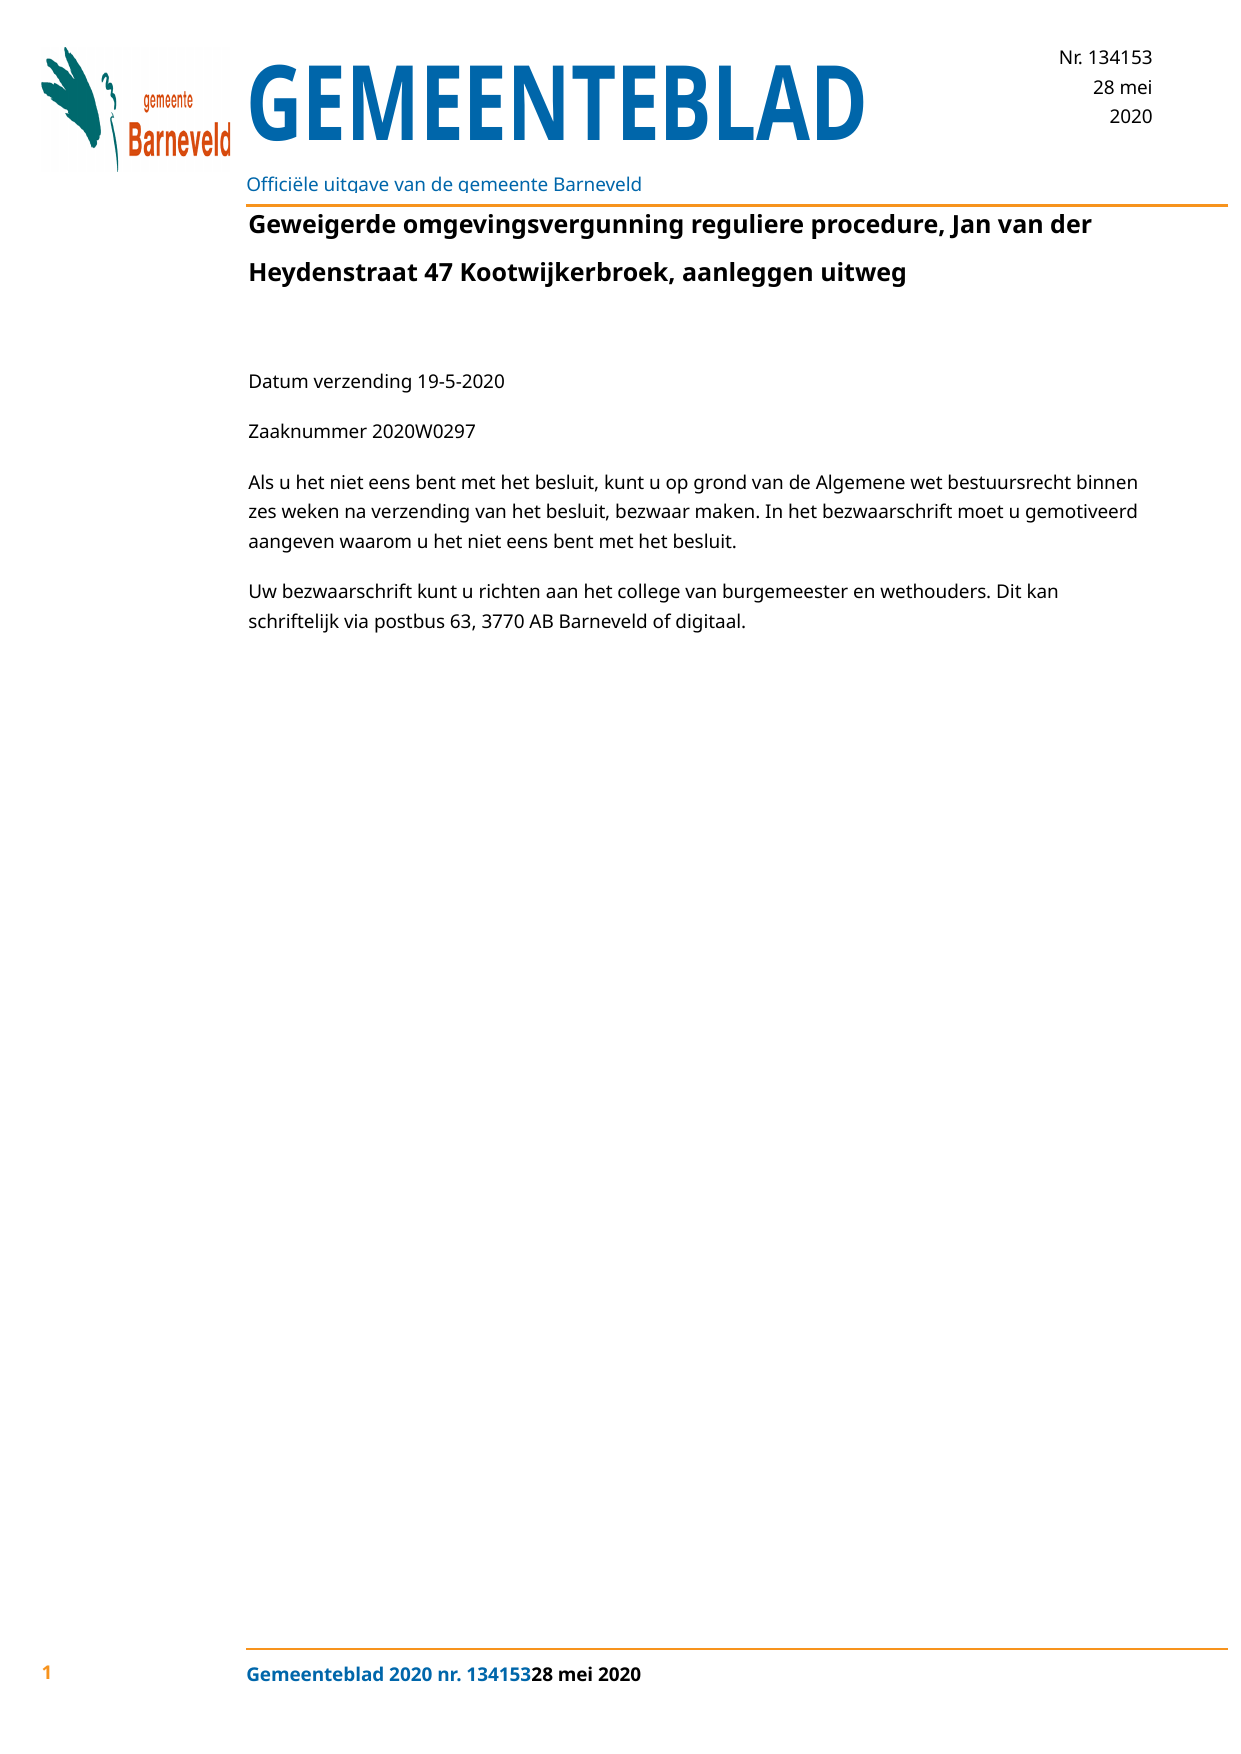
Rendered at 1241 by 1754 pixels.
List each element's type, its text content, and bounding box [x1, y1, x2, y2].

picture [41, 47, 231, 172]
text Geweigerde omgevingsvergunning reguliere procedure, Jan van der Heydenstraat 47 Kootwijkerbroek, aanleggen uitweg [248, 207, 1152, 288]
text Als u het niet eens bent met het besluit, kunt u op grond van de Algemene wet bestuursrecht binnen zes weken na verzending van het besluit, bezwaar maken. In het bezwaarschrift moet u gemotiveerd aangeven waarom u het niet eens bent met het besluit. [248, 469, 1152, 554]
text Datum verzending 19-5-2020 [248, 368, 1152, 394]
text Uw bezwaarschrift kunt u richten aan het college van burgemeester en wethouders. Dit kan schriftelijk via postbus 63, 3770 AB Barneveld of digitaal. [248, 579, 1152, 634]
text Zaaknummer 2020W0297 [248, 419, 1152, 444]
